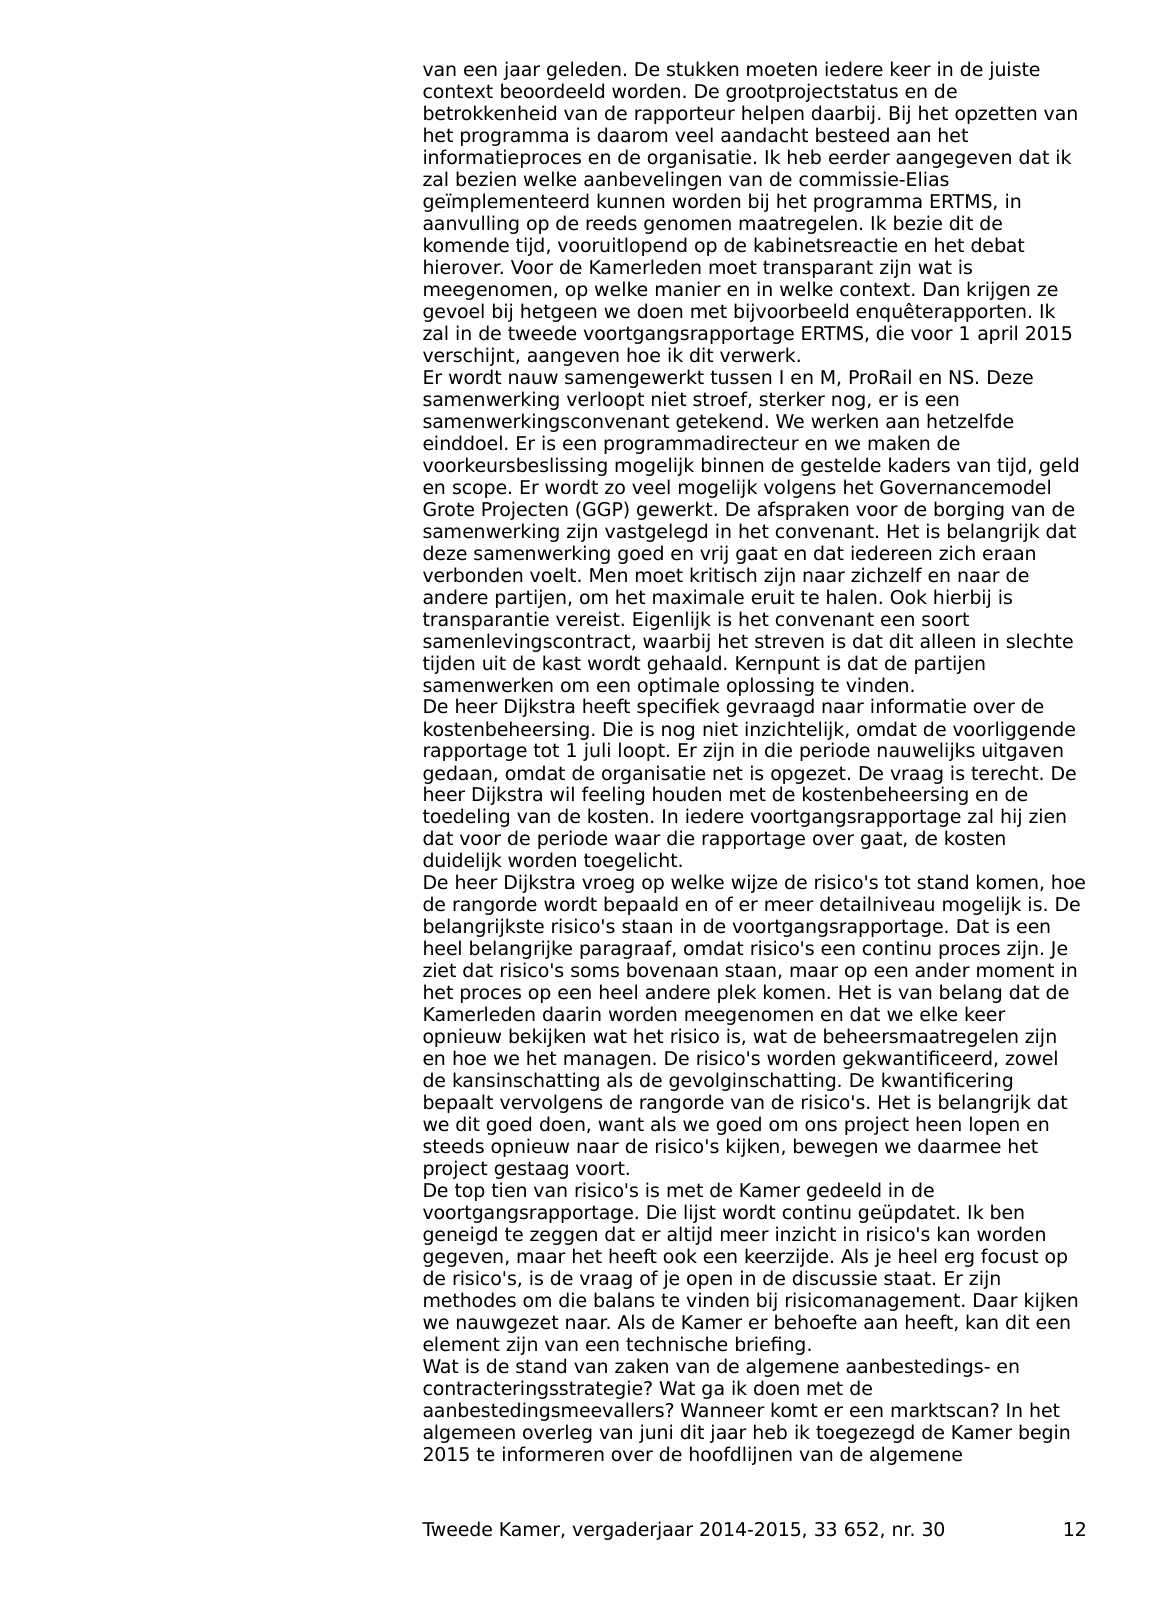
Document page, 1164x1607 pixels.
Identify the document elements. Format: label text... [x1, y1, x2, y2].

text van een jaar geleden. De stukken moeten iedere keer in de juiste context beoordeeld worden. De grootprojectstatus en de betrokkenheid van de rapporteur helpen daarbij. Bij het opzetten van het programma is daarom veel aandacht besteed aan het informatieproces en de organisatie. Ik heb eerder aangegeven dat ik zal bezien welke aanbevelingen van de commissie-Elias geïmplementeerd kunnen worden bij het programma ERTMS, in aanvulling op de reeds genomen maatregelen. Ik bezie dit de komende tijd, vooruitlopend op de kabinetsreactie en het debat hierover. Voor de Kamerleden moet transparant zijn wat is meegenomen, op welke manier en in welke context. Dan krijgen ze gevoel bij hetgeen we doen met bijvoorbeeld enquêterapporten. Ik zal in de tweede voortgangsrapportage ERTMS, die voor 1 april 2015 verschijnt, aangeven hoe ik dit verwerk. [422, 59, 1087, 367]
text De top tien van risico's is met de Kamer gedeeld in de voortgangsrapportage. Die lijst wordt continu geüpdatet. Ik ben geneigd te zeggen dat er altijd meer inzicht in risico's kan worden gegeven, maar het heeft ook een keerzijde. Als je heel erg focust op de risico's, is de vraag of je open in de discussie staat. Er zijn methodes om die balans te vinden bij risicomanagement. Daar kijken we nauwgezet naar. Als de Kamer er behoefte aan heeft, kan dit een element zijn van een technische briefing. [422, 1180, 1087, 1356]
text Er wordt nauw samengewerkt tussen I en M, ProRail en NS. Deze samenwerking verloopt niet stroef, sterker nog, er is een samenwerkingsconvenant getekend. We werken aan hetzelfde einddoel. Er is een programmadirecteur en we maken de voorkeursbeslissing mogelijk binnen de gestelde kaders van tijd, geld en scope. Er wordt zo veel mogelijk volgens het Governancemodel Grote Projecten (GGP) gewerkt. De afspraken voor de borging van de samenwerking zijn vastgelegd in het convenant. Het is belangrijk dat deze samenwerking goed en vrij gaat en dat iedereen zich eraan verbonden voelt. Men moet kritisch zijn naar zichzelf en naar de andere partijen, om het maximale eruit te halen. Ook hierbij is transparantie vereist. Eigenlijk is het convenant een soort samenlevingscontract, waarbij het streven is dat dit alleen in slechte tijden uit de kast wordt gehaald. Kernpunt is dat de partijen samenwerken om een optimale oplossing te vinden. [422, 367, 1087, 696]
text De heer Dijkstra vroeg op welke wijze de risico's tot stand komen, hoe de rangorde wordt bepaald en of er meer detailniveau mogelijk is. De belangrijkste risico's staan in de voortgangsrapportage. Dat is een heel belangrijke paragraaf, omdat risico's een continu proces zijn. Je ziet dat risico's soms bovenaan staan, maar op een ander moment in het proces op een heel andere plek komen. Het is van belang dat de Kamerleden daarin worden meegenomen en dat we elke keer opnieuw bekijken wat het risico is, wat de beheersmaatregelen zijn en hoe we het managen. De risico's worden gekwantificeerd, zowel de kansinschatting als de gevolginschatting. De kwantificering bepaalt vervolgens de rangorde van de risico's. Het is belangrijk dat we dit goed doen, want als we goed om ons project heen lopen en steeds opnieuw naar de risico's kijken, bewegen we daarmee het project gestaag voort. [422, 872, 1087, 1180]
text Wat is de stand van zaken van de algemene aanbestedings- en contracteringsstrategie? Wat ga ik doen met de aanbestedingsmeevallers? Wanneer komt er een marktscan? In het algemeen overleg van juni dit jaar heb ik toegezegd de Kamer begin 2015 te informeren over de hoofdlijnen van de algemene [422, 1356, 1087, 1466]
text De heer Dijkstra heeft specifiek gevraagd naar informatie over de kostenbeheersing. Die is nog niet inzichtelijk, omdat de voorliggende rapportage tot 1 juli loopt. Er zijn in die periode nauwelijks uitgaven gedaan, omdat de organisatie net is opgezet. De vraag is terecht. De heer Dijkstra wil feeling houden met de kostenbeheersing en de toedeling van de kosten. In iedere voortgangsrapportage zal hij zien dat voor de periode waar die rapportage over gaat, de kosten duidelijk worden toegelicht. [422, 696, 1087, 872]
